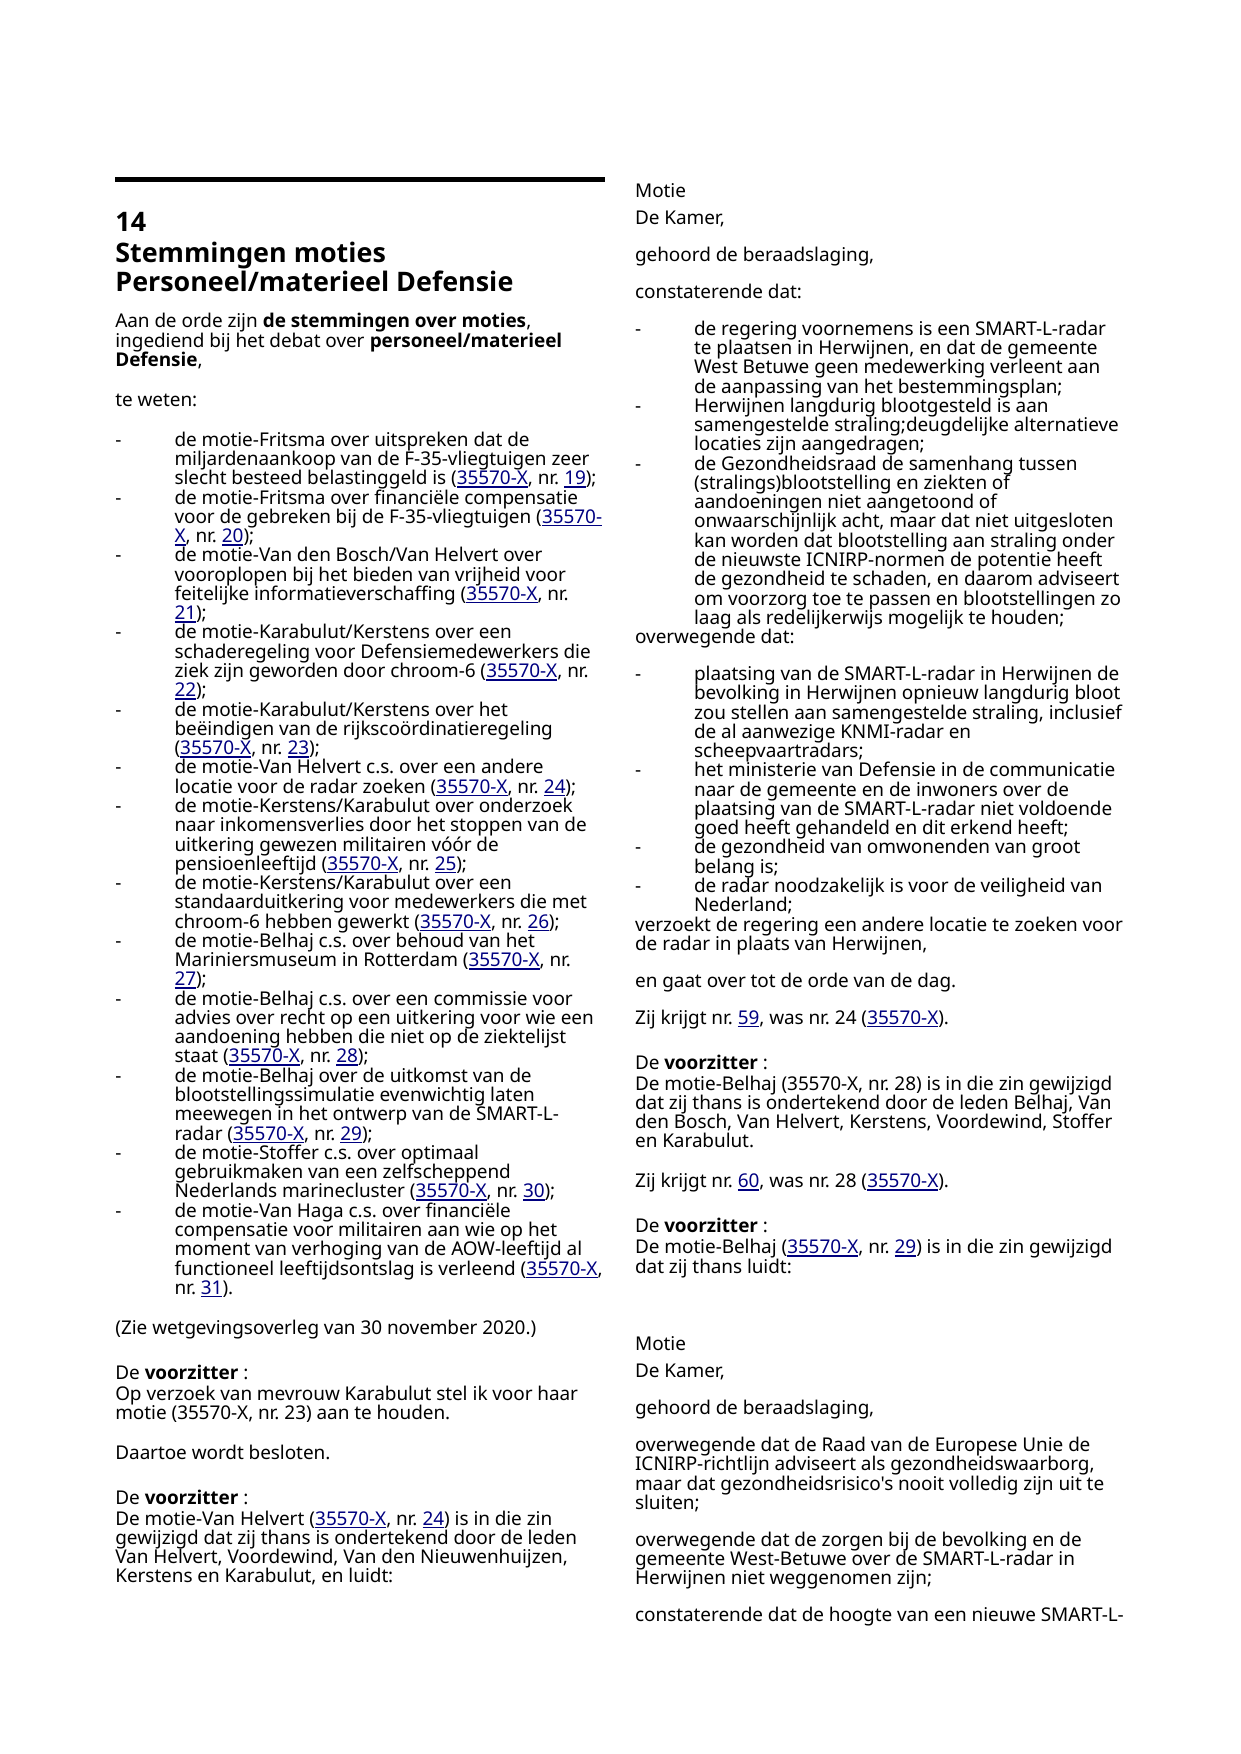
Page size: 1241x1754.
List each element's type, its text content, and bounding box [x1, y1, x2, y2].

list de motie-Stoffer c.s. over optimaal gebruikmaken van een zelfscheppend Nederlands marinecluster (35570-X, nr. 30); [115, 1144, 605, 1202]
text 14 [115, 203, 605, 239]
list plaatsing van de SMART-L-radar in Herwijnen de bevolking in Herwijnen opnieuw langdurig bloot zou stellen aan samengestelde straling, inclusief de al aanwezige KNMI-radar en scheepvaartradars; [635, 665, 1125, 761]
list Herwijnen langdurig blootgesteld is aan samengestelde straling;deugdelijke alternatieve locaties zijn aangedragen; [635, 397, 1125, 455]
text Zij krijgt nr. 59, was nr. 24 (35570-X). [635, 1009, 1125, 1028]
list de motie-Belhaj c.s. over een commissie voor advies over recht op een uitkering voor wie een aandoening hebben die niet op de ziektelijst staat (35570-X, nr. 28); [115, 990, 605, 1067]
text en gaat over tot de orde van de dag. [635, 972, 1125, 991]
list de motie-Van Helvert c.s. over een andere locatie voor de radar zoeken (35570-X, nr. 24); [115, 758, 605, 797]
text De voorzitter : [635, 1213, 1125, 1238]
list de motie-Van den Bosch/Van Helvert over vooroplopen bij het bieden van vrijheid voor feitelijke informatieverschaffing (35570-X, nr. 21); [115, 546, 605, 623]
text De voorzitter : [115, 1484, 605, 1510]
text De voorzitter : [635, 1049, 1125, 1075]
list de motie-Kerstens/Karabulut over onderzoek naar inkomensverlies door het stoppen van de uitkering gewezen militairen vóór de pensioenleeftijd (35570-X, nr. 25); [115, 797, 605, 874]
text gehoord de beraadslaging, [635, 1399, 1125, 1418]
list de radar noodzakelijk is voor de veiligheid van Nederland; [635, 877, 1125, 916]
text Aan de orde zijn de stemmingen over moties, ingediend bij het debat over personeel/materieel Defensie, [115, 312, 605, 370]
text De motie-Belhaj (35570-X, nr. 29) is in die zin gewijzigd dat zij thans luidt: [635, 1238, 1125, 1277]
text constaterende dat de hoogte van een nieuwe SMART-L- [635, 1606, 1125, 1626]
list de motie-Van Haga c.s. over financiële compensatie voor militairen aan wie op het moment van verhoging van de AOW-leeftijd al functioneel leeftijdsontslag is verleend (35570-X, nr. 31). [115, 1202, 605, 1298]
text Motie [635, 1330, 1125, 1356]
list de gezondheid van omwonenden van groot belang is; [635, 838, 1125, 877]
list de regering voornemens is een SMART-L-radar te plaatsen in Herwijnen, en dat de gemeente West Betuwe geen medewerking verleent aan de aanpassing van het bestemmingsplan; [635, 320, 1125, 397]
list de motie-Belhaj c.s. over behoud van het Mariniersmuseum in Rotterdam (35570-X, nr. 27); [115, 932, 605, 990]
text De Kamer, [635, 1362, 1125, 1381]
text te weten: [115, 391, 605, 410]
text verzoekt de regering een andere locatie te zoeken voor de radar in plaats van Herwijnen, [635, 916, 1125, 954]
text De motie-Belhaj (35570-X, nr. 28) is in die zin gewijzigd dat zij thans is ondertekend door de leden Belhaj, Van den Bosch, Van Helvert, Kerstens, Voordewind, Stoffer en Karabulut. [635, 1075, 1125, 1152]
list de motie-Fritsma over financiële compensatie voor de gebreken bij de F-35-vliegtuigen (35570-X, nr. 20); [115, 489, 605, 546]
text constaterende dat: [635, 283, 1125, 302]
list de motie-Fritsma over uitspreken dat de miljardenaankoop van de F-35-vliegtuigen zeer slecht besteed belastinggeld is (35570-X, nr. 19); [115, 431, 605, 489]
text Daartoe wordt besloten. [115, 1444, 605, 1463]
text gehoord de beraadslaging, [635, 246, 1125, 265]
text Op verzoek van mevrouw Karabulut stel ik voor haar motie (35570-X, nr. 23) aan te houden. [115, 1384, 605, 1423]
text De motie-Van Helvert (35570-X, nr. 24) is in die zin gewijzigd dat zij thans is ondertekend door de leden Van Helvert, Voordewind, Van den Nieuwenhuijzen, Kerstens en Karabulut, en luidt: [115, 1510, 605, 1587]
list het ministerie van Defensie in de communicatie naar de gemeente en de inwoners over de plaatsing van de SMART-L-radar niet voldoende goed heeft gehandeld en dit erkend heeft; [635, 761, 1125, 838]
text overwegende dat de Raad van de Europese Unie de ICNIRP-richtlijn adviseert als gezondheidswaarborg, maar dat gezondheidsrisico's nooit volledig zijn uit te sluiten; [635, 1436, 1125, 1513]
list de motie-Karabulut/Kerstens over het beëindigen van de rijkscoördinatieregeling (35570-X, nr. 23); [115, 701, 605, 758]
list de motie-Karabulut/Kerstens over een schaderegeling voor Defensiemedewerkers die ziek zijn geworden door chroom-6 (35570-X, nr. 22); [115, 623, 605, 701]
text (Zie wetgevingsoverleg van 30 november 2020.) [115, 1319, 605, 1338]
list de motie-Belhaj over de uitkomst van de blootstellingssimulatie evenwichtig laten meewegen in het ontwerp van de SMART-L-radar (35570-X, nr. 29); [115, 1067, 605, 1144]
text Motie [635, 177, 1125, 203]
text overwegende dat: [635, 628, 1125, 647]
text De Kamer, [635, 209, 1125, 228]
text Zij krijgt nr. 60, was nr. 28 (35570-X). [635, 1172, 1125, 1192]
text De voorzitter : [115, 1359, 605, 1384]
text Stemmingen moties Personeel/materieel Defensie [115, 239, 605, 312]
text overwegende dat de zorgen bij de bevolking en de gemeente West-Betuwe over de SMART-L-radar in Herwijnen niet weggenomen zijn; [635, 1531, 1125, 1588]
list de motie-Kerstens/Karabulut over een standaarduitkering voor medewerkers die met chroom-6 hebben gewerkt (35570-X, nr. 26); [115, 874, 605, 932]
list de Gezondheidsraad de samenhang tussen (stralings)blootstelling en ziekten of aandoeningen niet aangetoond of onwaarschijnlijk acht, maar dat niet uitgesloten kan worden dat blootstelling aan straling onder de nieuwste ICNIRP-normen de potentie heeft de gezondheid te schaden, en daarom adviseert om voorzorg toe te passen en blootstellingen zo laag als redelijkerwijs mogelijk te houden; [635, 455, 1125, 628]
